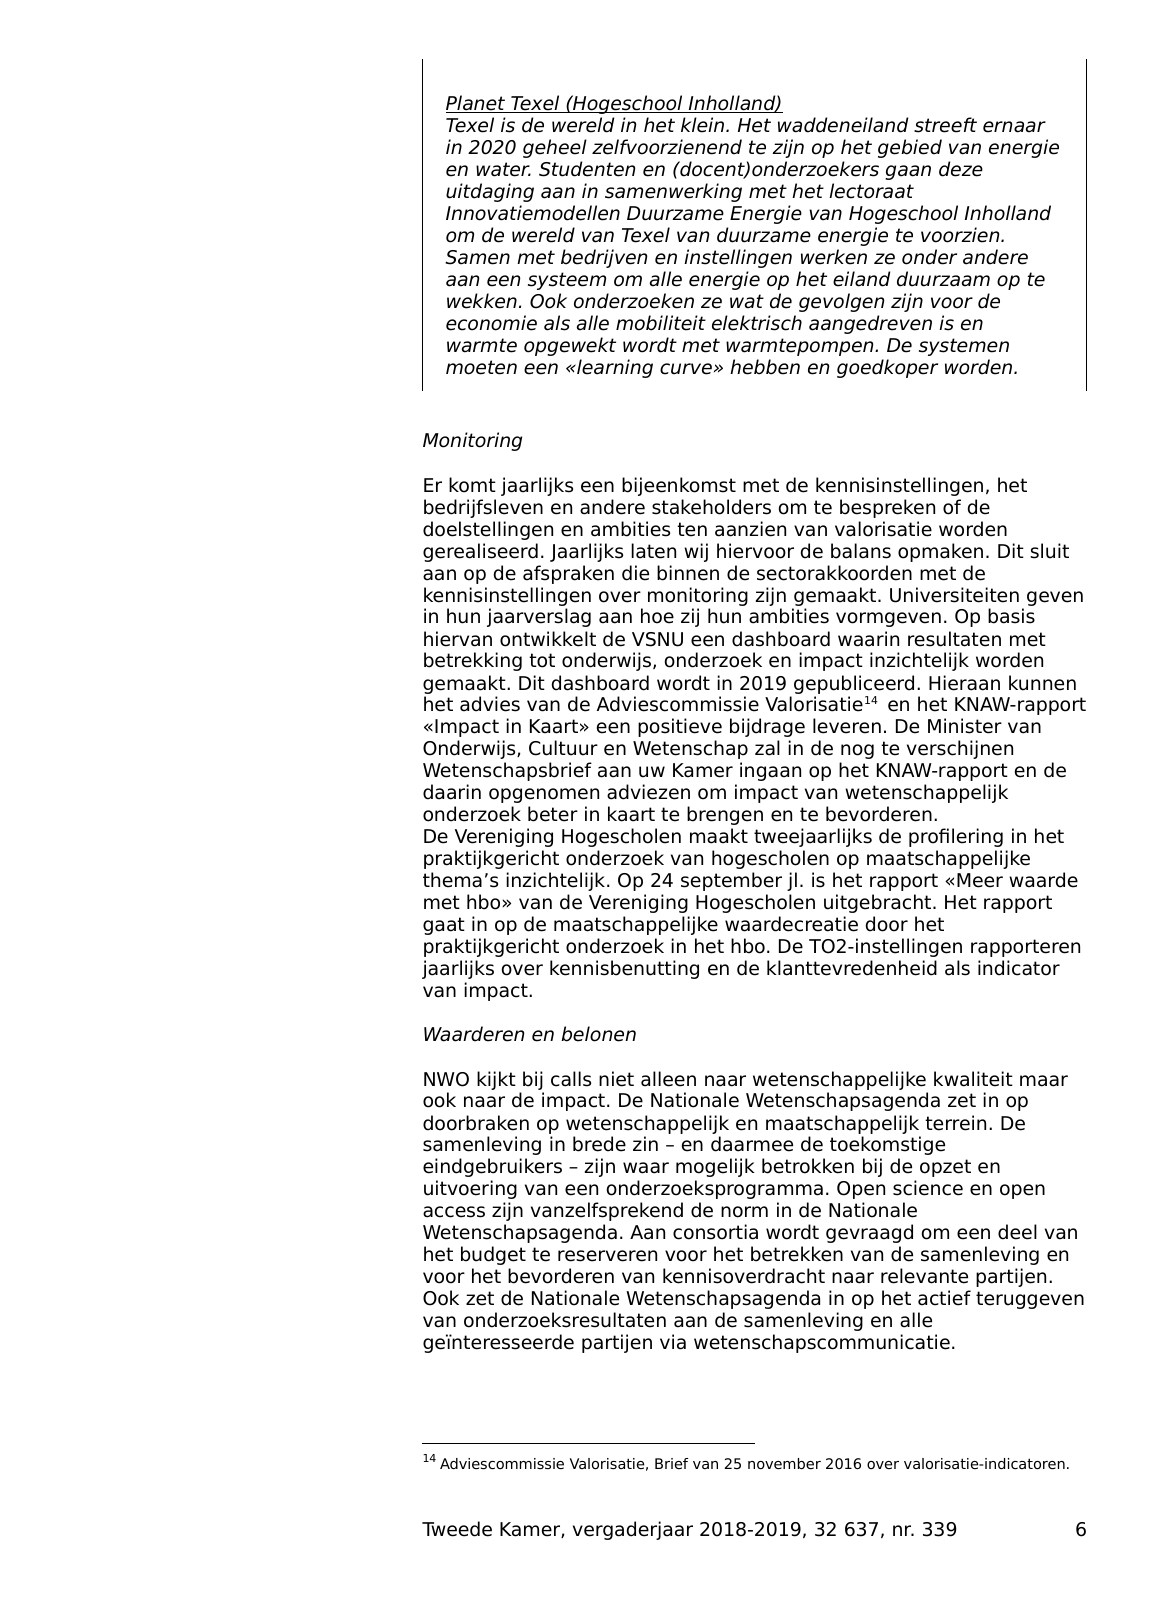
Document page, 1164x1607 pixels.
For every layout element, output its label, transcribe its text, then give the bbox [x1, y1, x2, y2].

text Adviescommissie Valorisatie, Brief van 25 november 2016 over valorisatie-indicatoren. [422, 1452, 1087, 1474]
subtitle Monitoring [422, 430, 1087, 452]
text Er komt jaarlijks een bijeenkomst met de kennisinstellingen, het bedrijfsleven en andere stakeholders om te bespreken of de doelstellingen en ambities ten aanzien van valorisatie worden gerealiseerd. Jaarlijks laten wij hiervoor de balans opmaken. Dit sluit aan op de afspraken die binnen de sectorakkoorden met de kennisinstellingen over monitoring zijn gemaakt. Universiteiten geven in hun jaarverslag aan hoe zij hun ambities vormgeven. Op basis hiervan ontwikkelt de VSNU een dashboard waarin resultaten met betrekking tot onderwijs, onderzoek en impact inzichtelijk worden gemaakt. Dit dashboard wordt in 2019 gepubliceerd. Hieraan kunnen het advies van de Adviescommissie Valorisatie en het KNAW-rapport «Impact in Kaart» een positieve bijdrage leveren. De Minister van Onderwijs, Cultuur en Wetenschap zal in de nog te verschijnen Wetenschapsbrief aan uw Kamer ingaan op het KNAW-rapport en de daarin opgenomen adviezen om impact van wetenschappelijk onderzoek beter in kaart te brengen en te bevorderen. [422, 474, 1087, 826]
text De Vereniging Hogescholen maakt tweejaarlijks de profilering in het praktijkgericht onderzoek van hogescholen op maatschappelijke thema’s inzichtelijk. Op 24 september jl. is het rapport «Meer waarde met hbo» van de Vereniging Hogescholen uitgebracht. Het rapport gaat in op de maatschappelijke waardecreatie door het praktijkgericht onderzoek in het hbo. De TO2-instellingen rapporteren jaarlijks over kennisbenutting en de klanttevredenheid als indicator van impact. [422, 826, 1087, 1002]
table_header Planet Texel (Hogeschool Inholland) Texel is de wereld in het klein. Het waddeneiland streeft ernaar in 2020 geheel zelfvoorzienend te zijn op het gebied van energie en water. Studenten en (docent)onderzoekers gaan deze uitdaging aan in samenwerking met het lectoraat Innovatiemodellen Duurzame Energie van Hogeschool Inholland om de wereld van Texel van duurzame energie te voorzien. Samen met bedrijven en instellingen werken ze onder andere aan een systeem om alle energie op het eiland duurzaam op te wekken. Ook onderzoeken ze wat de gevolgen zijn voor de economie als alle mobiliteit elektrisch aangedreven is en warmte opgewekt wordt met warmtepompen. De systemen moeten een «learning curve» hebben en goedkoper worden. [423, 59, 1086, 391]
subtitle Waarderen en belonen [422, 1024, 1087, 1046]
text NWO kijkt bij calls niet alleen naar wetenschappelijke kwaliteit maar ook naar de impact. De Nationale Wetenschapsagenda zet in op doorbraken op wetenschappelijk en maatschappelijk terrein. De samenleving in brede zin – en daarmee de toekomstige eindgebruikers – zijn waar mogelijk betrokken bij de opzet en uitvoering van een onderzoeksprogramma. Open science en open access zijn vanzelfsprekend de norm in de Nationale Wetenschapsagenda. Aan consortia wordt gevraagd om een deel van het budget te reserveren voor het betrekken van de samenleving en voor het bevorderen van kennisoverdracht naar relevante partijen. Ook zet de Nationale Wetenschapsagenda in op het actief teruggeven van onderzoeksresultaten aan de samenleving en alle geïnteresseerde partijen via wetenschapscommunicatie. [422, 1068, 1087, 1354]
